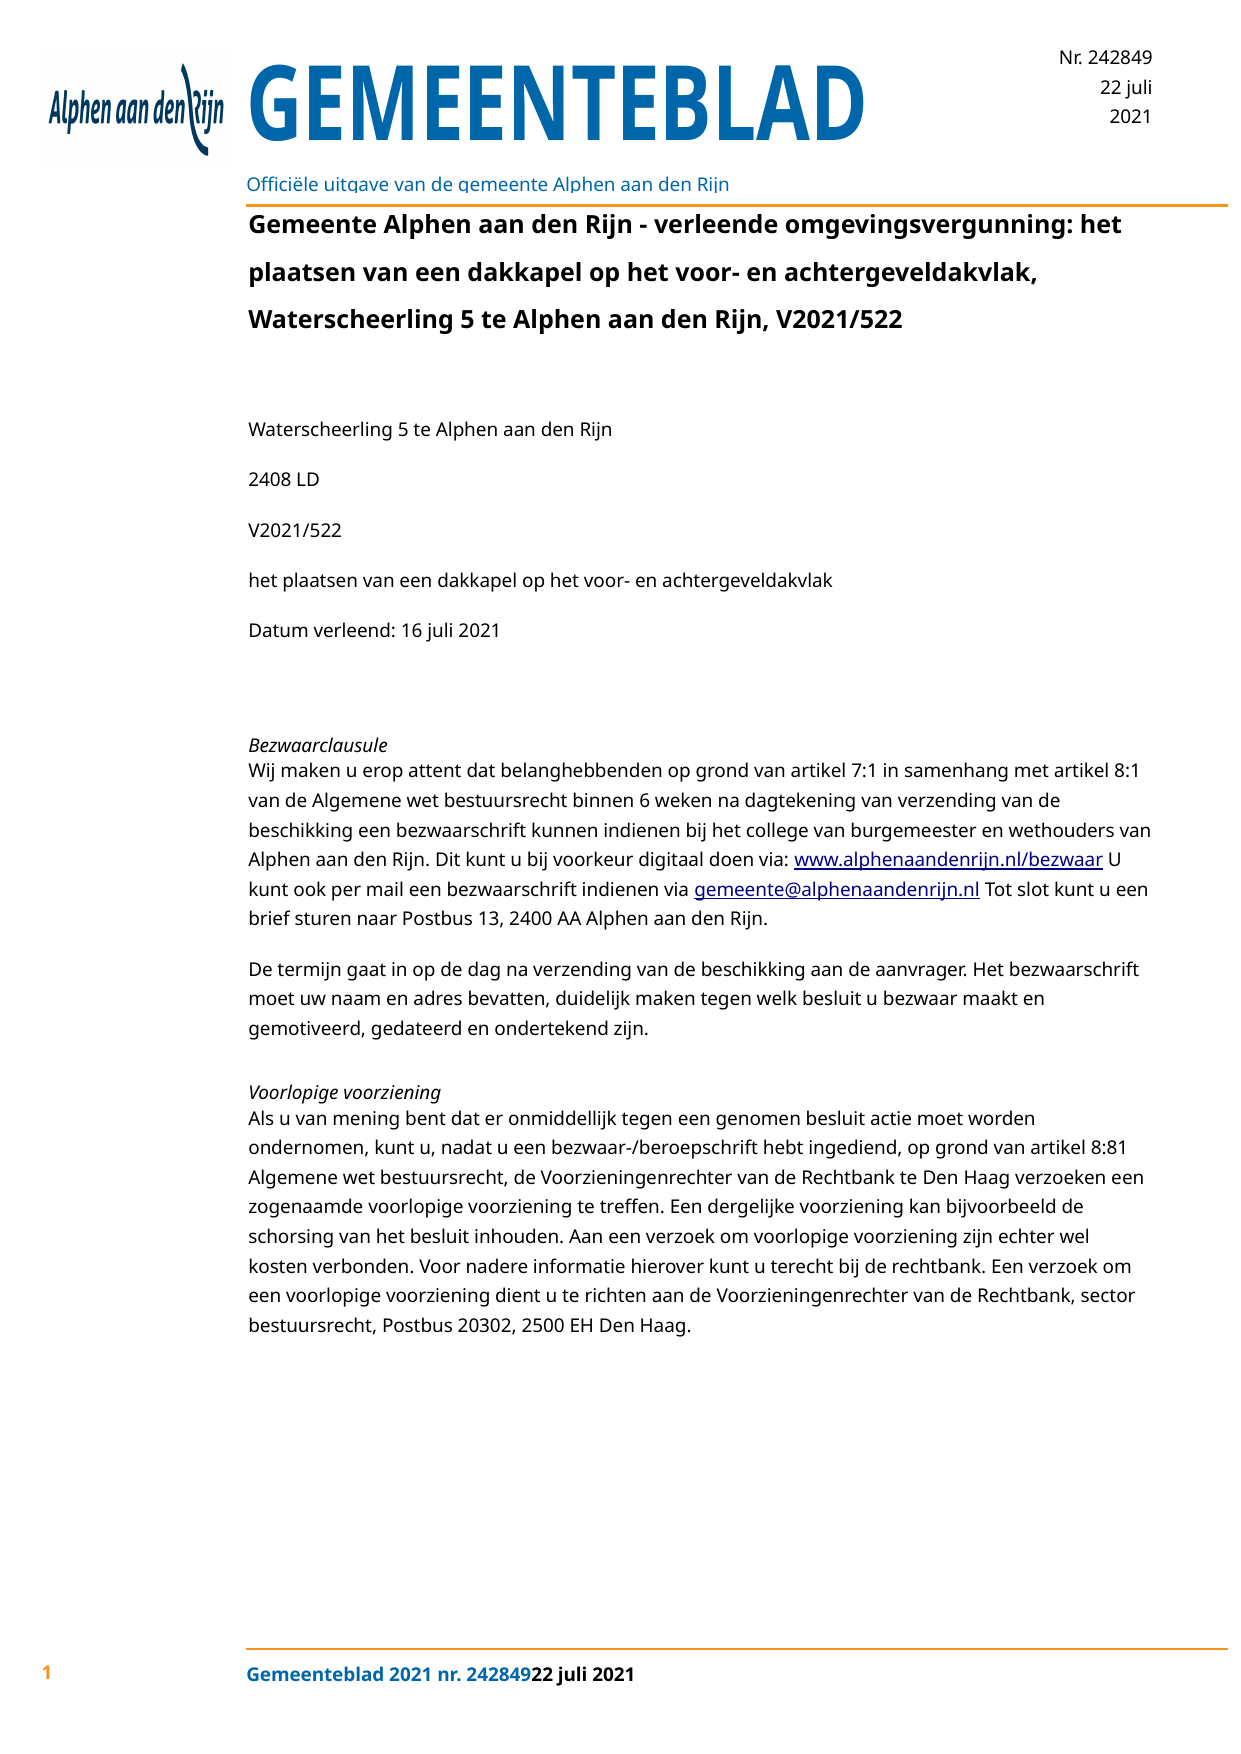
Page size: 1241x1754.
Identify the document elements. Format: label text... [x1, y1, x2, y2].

text 2408 LD [248, 466, 1152, 492]
text De termijn gaat in op de dag na verzending van de beschikking aan de aanvrager. Het bezwaarschrift moet uw naam en adres bevatten, duidelijk maken tegen welk besluit u bezwaar maakt en gemotiveerd, gedateerd en ondertekend zijn. [248, 956, 1152, 1041]
text Voorlopige voorziening [248, 1079, 1152, 1105]
text het plaatsen van een dakkapel op het voor- en achtergeveldakvlak [248, 567, 1152, 593]
text Als u van mening bent dat er onmiddellijk tegen een genomen besluit actie moet worden ondernomen, kunt u, nadat u een bezwaar-/beroepschrift hebt ingediend, op grond van artikel 8:81 Algemene wet bestuursrecht, de Voorzieningenrechter van de Rechtbank te Den Haag verzoeken een zogenaamde voorlopige voorziening te treffen. Een dergelijke voorziening kan bijvoorbeeld de schorsing van het besluit inhouden. Aan een verzoek om voorlopige voorziening zijn echter wel kosten verbonden. Voor nadere informatie hierover kunt u terecht bij de rechtbank. Een verzoek om een voorlopige voorziening dient u te richten aan de Voorzieningenrechter van de Rechtbank, sector bestuursrecht, Postbus 20302, 2500 EH Den Haag. [248, 1105, 1152, 1338]
picture [41, 47, 231, 172]
text Waterscheerling 5 te Alphen aan den Rijn [248, 416, 1152, 442]
text Bezwaarclausule [248, 732, 1152, 758]
text Gemeente Alphen aan den Rijn - verleende omgevingsvergunning: het plaatsen van een dakkapel op het voor- en achtergeveldakvlak, Waterscheerling 5 te Alphen aan den Rijn, V2021/522 [248, 207, 1152, 336]
text V2021/522 [248, 517, 1152, 542]
text Wij maken u erop attent dat belanghebbenden op grond van artikel 7:1 in samenhang met artikel 8:1 van de Algemene wet bestuursrecht binnen 6 weken na dagtekening van verzending van de beschikking een bezwaarschrift kunnen indienen bij het college van burgemeester en wethouders van Alphen aan den Rijn. Dit kunt u bij voorkeur digitaal doen via: www.alphenaandenrijn.nl/bezwaar U kunt ook per mail een bezwaarschrift indienen via gemeente@alphenaandenrijn.nl Tot slot kunt u een brief sturen naar Postbus 13, 2400 AA Alphen aan den Rijn. [248, 758, 1152, 931]
text Datum verleend: 16 juli 2021 [248, 618, 1152, 643]
